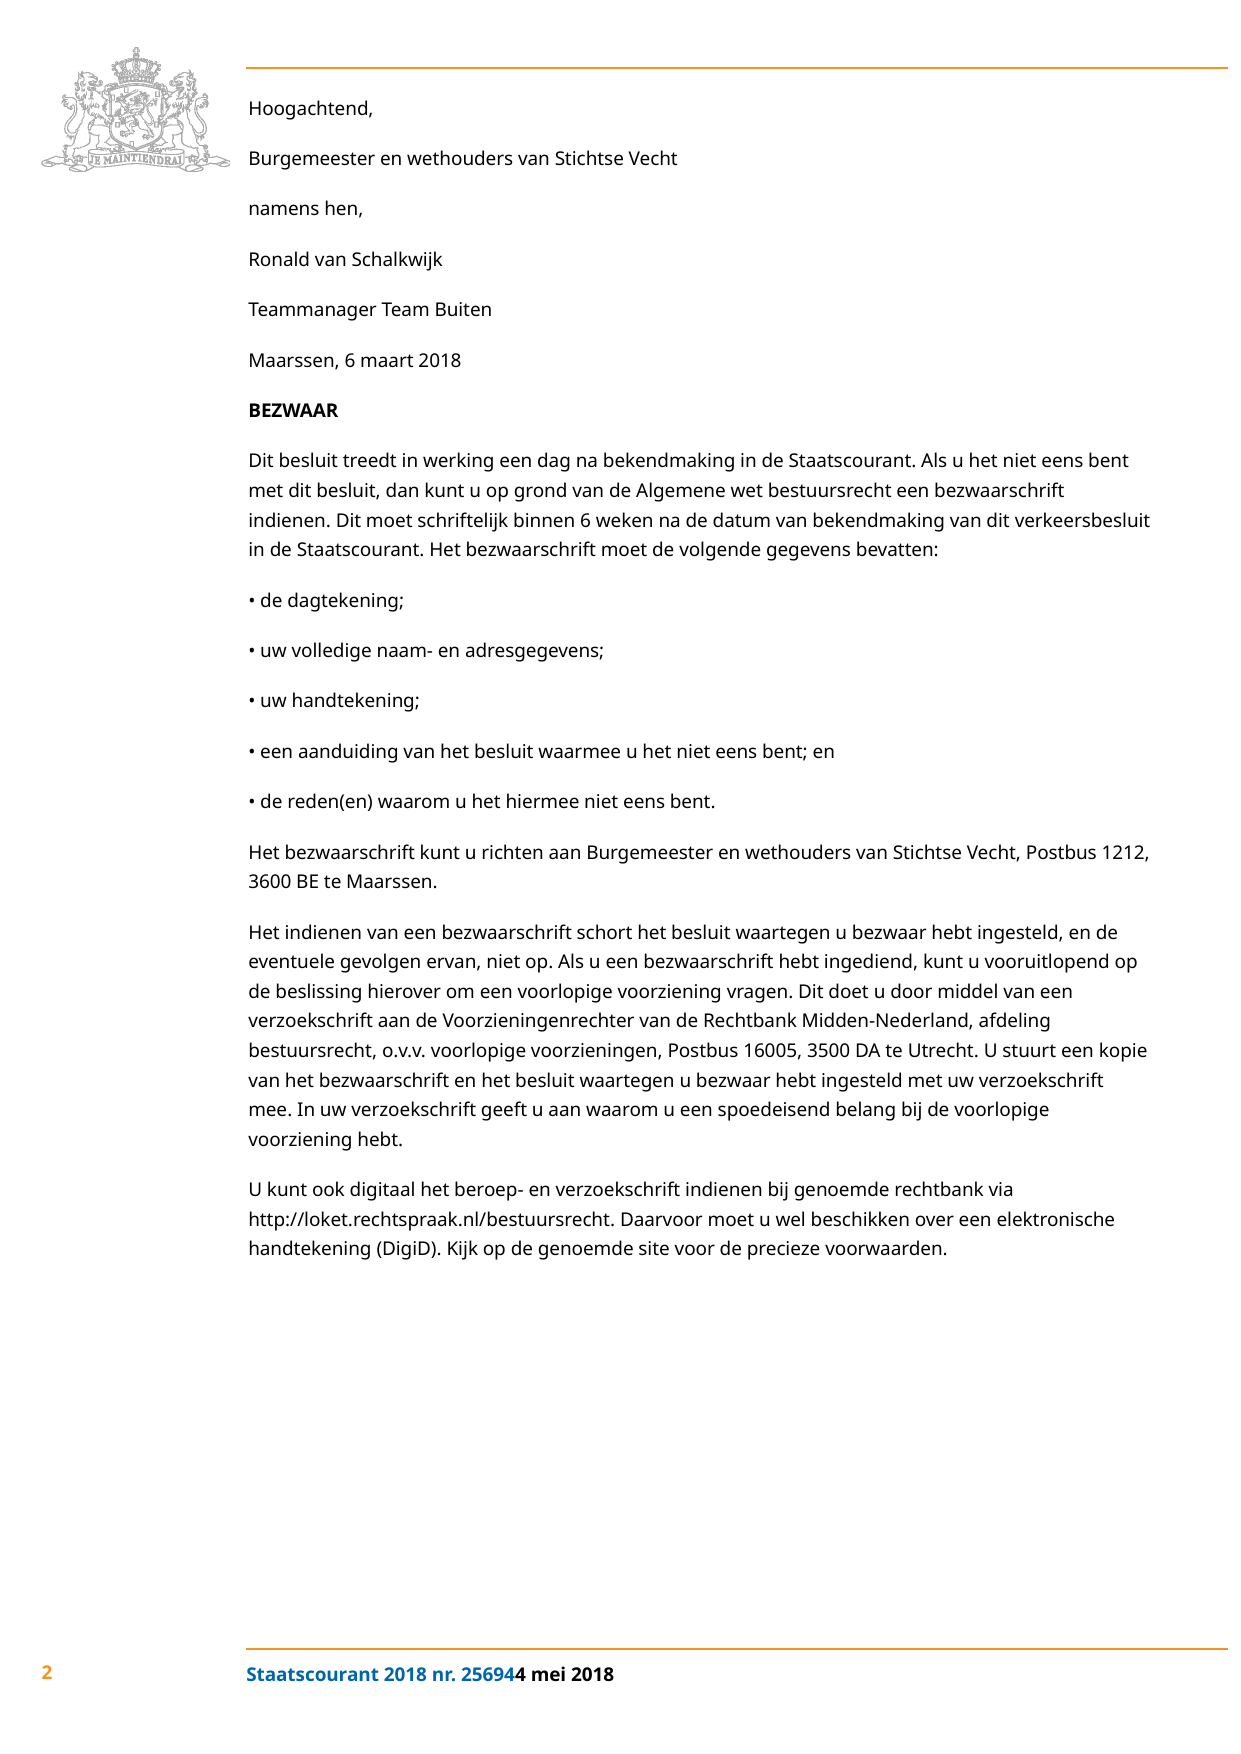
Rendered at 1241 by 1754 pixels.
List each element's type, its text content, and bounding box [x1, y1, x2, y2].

text BEZWAAR [248, 397, 1152, 423]
text Dit besluit treedt in werking een dag na bekendmaking in de Staatscourant. Als u het niet eens bent met dit besluit, dan kunt u op grond van de Algemene wet bestuursrecht een bezwaarschrift indienen. Dit moet schriftelijk binnen 6 weken na de datum van bekendmaking van dit verkeersbesluit in de Staatscourant. Het bezwaarschrift moet de volgende gegevens bevatten: [248, 448, 1152, 562]
text • uw handtekening; [248, 688, 1152, 713]
text Hoogachtend, [248, 95, 1152, 121]
text Teammanager Team Buiten [248, 296, 1152, 322]
text • een aanduiding van het besluit waarmee u het niet eens bent; en [248, 738, 1152, 764]
text namens hen, [248, 196, 1152, 221]
text Maarssen, 6 maart 2018 [248, 347, 1152, 373]
text Het bezwaarschrift kunt u richten aan Burgemeester en wethouders van Stichtse Vecht, Postbus 1212, 3600 BE te Maarssen. [248, 839, 1152, 894]
text Het indienen van een bezwaarschrift schort het besluit waartegen u bezwaar hebt ingesteld, en de eventuele gevolgen ervan, niet op. Als u een bezwaarschrift hebt ingediend, kunt u vooruitlopend op de beslissing hierover om een voorlopige voorziening vragen. Dit doet u door middel van een verzoekschrift aan de Voorzieningenrechter van de Rechtbank Midden-Nederland, afdeling bestuursrecht, o.v.v. voorlopige voorzieningen, Postbus 16005, 3500 DA te Utrecht. U stuurt een kopie van het bezwaarschrift en het besluit waartegen u bezwaar hebt ingesteld met uw verzoekschrift mee. In uw verzoekschrift geeft u aan waarom u een spoedeisend belang bij de voorlopige voorziening hebt. [248, 919, 1152, 1152]
text • uw volledige naam- en adresgegevens; [248, 637, 1152, 663]
text Ronald van Schalkwijk [248, 246, 1152, 272]
text Burgemeester en wethouders van Stichtse Vecht [248, 145, 1152, 171]
text • de reden(en) waarom u het hiermee niet eens bent. [248, 788, 1152, 814]
picture [41, 47, 231, 172]
text • de dagtekening; [248, 587, 1152, 613]
text U kunt ook digitaal het beroep- en verzoekschrift indienen bij genoemde rechtbank via http://loket.rechtspraak.nl/bestuursrecht. Daarvoor moet u wel beschikken over een elektronische handtekening (DigiD). Kijk op de genoemde site voor de precieze voorwaarden. [248, 1176, 1152, 1261]
